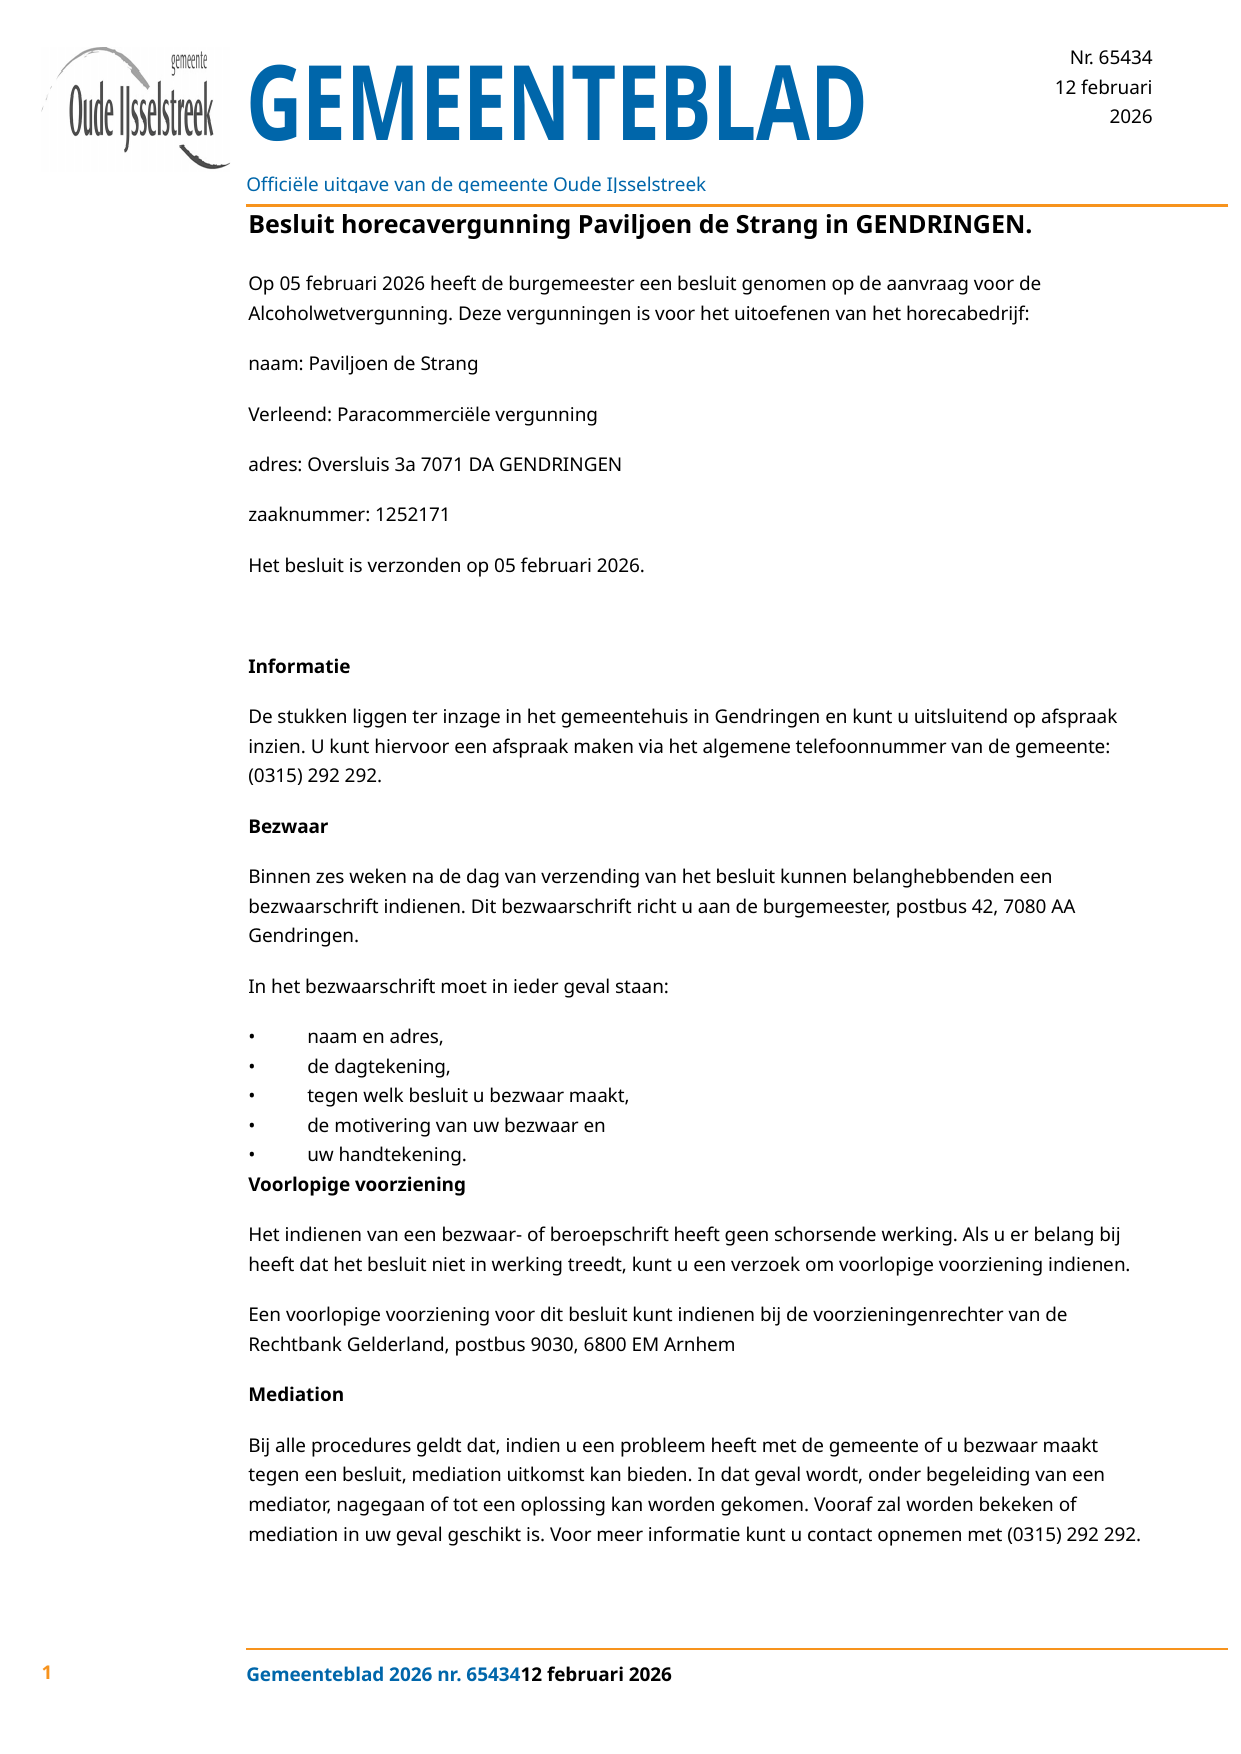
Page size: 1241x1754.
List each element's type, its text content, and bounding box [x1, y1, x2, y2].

text Binnen zes weken na de dag van verzending van het besluit kunnen belanghebbenden een bezwaarschrift indienen. Dit bezwaarschrift richt u aan de burgemeester, postbus 42, 7080 AA Gendringen. [248, 863, 1152, 948]
text Besluit horecavergunning Paviljoen de Strang in GENDRINGEN. [248, 207, 1152, 241]
text Informatie [248, 653, 1152, 678]
list uw handtekening. [248, 1142, 1152, 1167]
text In het bezwaarschrift moet in ieder geval staan: [248, 973, 1152, 998]
text adres: Oversluis 3a 7071 DA GENDRINGEN [248, 451, 1152, 477]
text Op 05 februari 2026 heeft de burgemeester een besluit genomen op de aanvraag voor de Alcoholwetvergunning. Deze vergunningen is voor het uitoefenen van het horecabedrijf: [248, 270, 1152, 326]
list naam en adres, [248, 1023, 1152, 1049]
list de motivering van uw bezwaar en [248, 1112, 1152, 1138]
text naam: Paviljoen de Strang [248, 350, 1152, 376]
text Voorlopige voorziening [248, 1171, 1152, 1197]
text De stukken liggen ter inzage in het gemeentehuis in Gendringen en kunt u uitsluitend op afspraak inzien. U kunt hiervoor een afspraak maken via het algemene telefoonnummer van de gemeente: (0315) 292 292. [248, 703, 1152, 788]
text Verleend: Paracommerciële vergunning [248, 401, 1152, 426]
text Bij alle procedures geldt dat, indien u een probleem heeft met de gemeente of u bezwaar maakt tegen een besluit, mediation uitkomst kan bieden. In dat geval wordt, onder begeleiding van een mediator, nagegaan of tot een oplossing kan worden gekomen. Vooraf zal worden bekeken of mediation in uw geval geschikt is. Voor meer informatie kunt u contact opnemen met (0315) 292 292. [248, 1432, 1152, 1546]
picture [41, 47, 231, 172]
text zaaknummer: 1252171 [248, 502, 1152, 527]
text Het besluit is verzonden op 05 februari 2026. [248, 552, 1152, 578]
list tegen welk besluit u bezwaar maakt, [248, 1082, 1152, 1108]
text Bezwaar [248, 813, 1152, 838]
text Een voorlopige voorziening voor dit besluit kunt indienen bij de voorzieningenrechter van de Rechtbank Gelderland, postbus 9030, 6800 EM Arnhem [248, 1302, 1152, 1357]
text Het indienen van een bezwaar- of beroepschrift heeft geen schorsende werking. Als u er belang bij heeft dat het besluit niet in werking treedt, kunt u een verzoek om voorlopige voorziening indienen. [248, 1222, 1152, 1277]
list de dagtekening, [248, 1053, 1152, 1078]
text Mediation [248, 1382, 1152, 1407]
